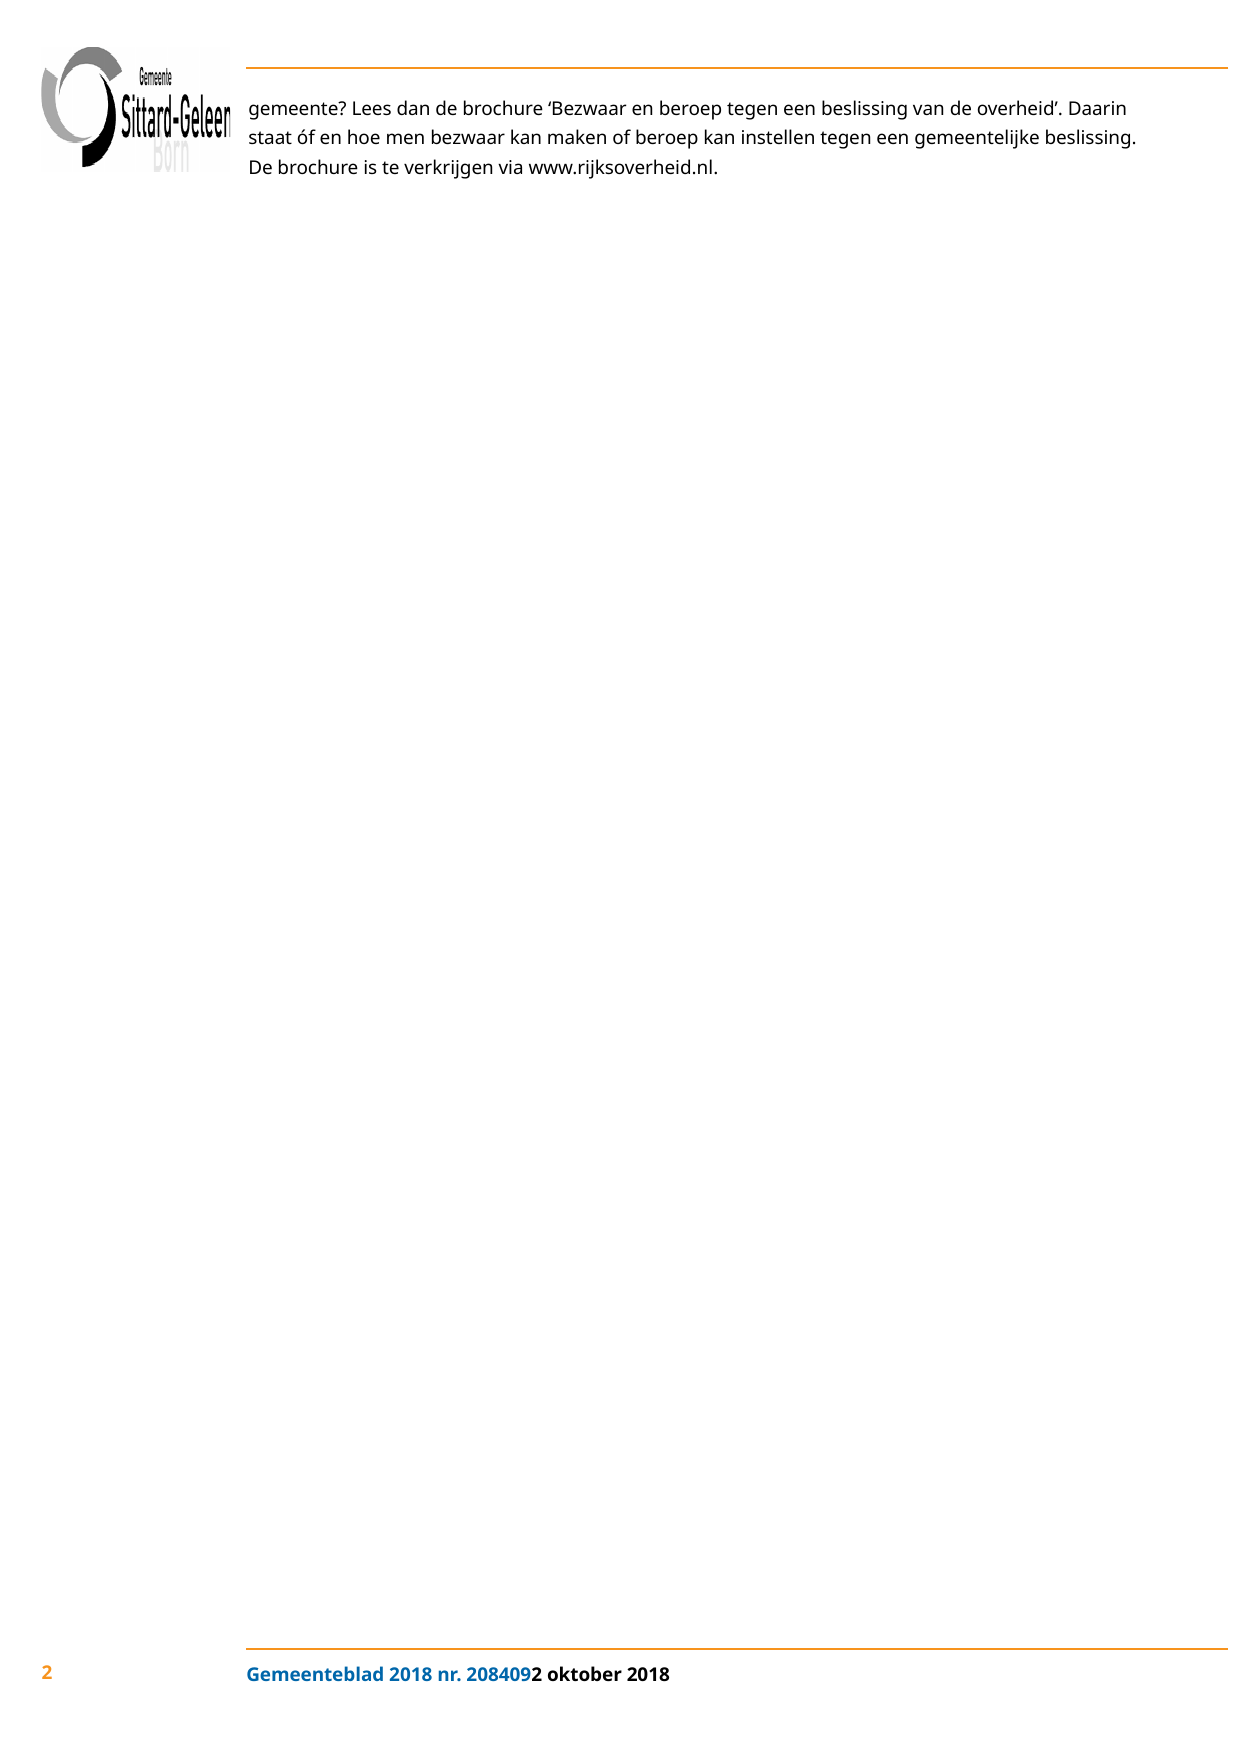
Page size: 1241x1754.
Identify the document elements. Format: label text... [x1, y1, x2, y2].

picture [41, 47, 231, 172]
text gemeente? Lees dan de brochure ‘Bezwaar en beroep tegen een beslissing van de overheid’. Daarin staat óf en hoe men bezwaar kan maken of beroep kan instellen tegen een gemeentelijke beslissing. De brochure is te verkrijgen via www.rijksoverheid.nl. [248, 95, 1152, 180]
